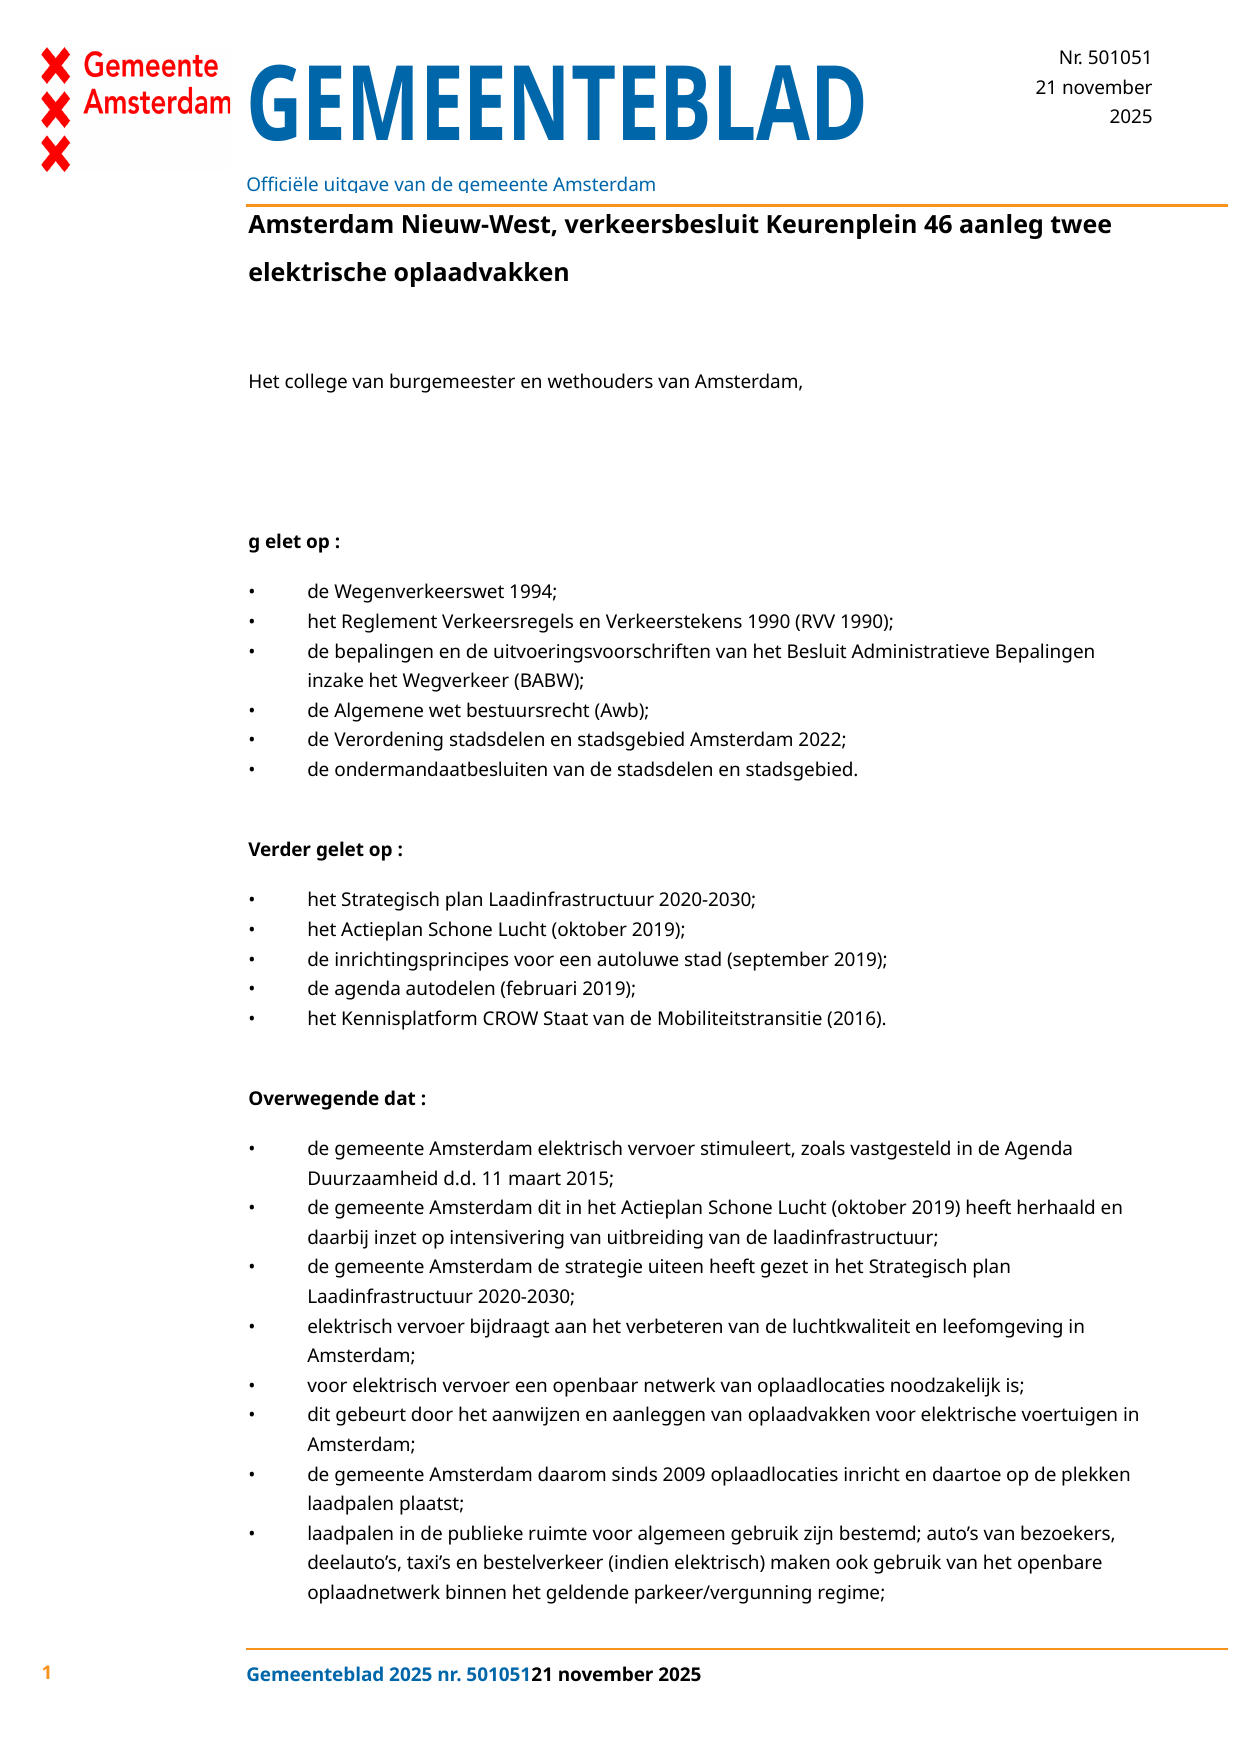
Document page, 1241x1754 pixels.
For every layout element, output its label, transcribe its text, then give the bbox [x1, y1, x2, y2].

list de Wegenverkeerswet 1994; [248, 579, 1152, 604]
list de Verordening stadsdelen en stadsgebied Amsterdam 2022; [248, 727, 1152, 752]
picture [41, 47, 231, 172]
list de gemeente Amsterdam daarom sinds 2009 oplaadlocaties inricht en daartoe op de plekken laadpalen plaatst; [248, 1461, 1152, 1516]
text Overwegende dat : [248, 1085, 1152, 1111]
list de gemeente Amsterdam elektrisch vervoer stimuleert, zoals vastgesteld in de Agenda Duurzaamheid d.d. 11 maart 2015; [248, 1135, 1152, 1191]
list de agenda autodelen (februari 2019); [248, 975, 1152, 1001]
list het Kennisplatform CROW Staat van de Mobiliteitstransitie (2016). [248, 1005, 1152, 1031]
text Verder gelet op : [248, 836, 1152, 862]
list de bepalingen en de uitvoeringsvoorschriften van het Besluit Administratieve Bepalingen inzake het Wegverkeer (BABW); [248, 638, 1152, 693]
list de gemeente Amsterdam de strategie uiteen heeft gezet in het Strategisch plan Laadinfrastructuur 2020-2030; [248, 1254, 1152, 1309]
text Het college van burgemeester en wethouders van Amsterdam, [248, 368, 1152, 394]
text Amsterdam Nieuw-West, verkeersbesluit Keurenplein 46 aanleg twee elektrische oplaadvakken [248, 207, 1152, 288]
list het Strategisch plan Laadinfrastructuur 2020-2030; [248, 887, 1152, 912]
list de Algemene wet bestuursrecht (Awb); [248, 697, 1152, 723]
text g elet op : [248, 528, 1152, 554]
list het Reglement Verkeersregels en Verkeerstekens 1990 (RVV 1990); [248, 608, 1152, 634]
list de inrichtingsprincipes voor een autoluwe stad (september 2019); [248, 946, 1152, 971]
list de ondermandaatbesluiten van de stadsdelen en stadsgebied. [248, 756, 1152, 782]
list voor elektrisch vervoer een openbaar netwerk van oplaadlocaties noodzakelijk is; [248, 1372, 1152, 1398]
list elektrisch vervoer bijdraagt aan het verbeteren van de luchtkwaliteit en leefomgeving in Amsterdam; [248, 1313, 1152, 1368]
list de gemeente Amsterdam dit in het Actieplan Schone Lucht (oktober 2019) heeft herhaald en daarbij inzet op intensivering van uitbreiding van de laadinfrastructuur; [248, 1194, 1152, 1250]
list dit gebeurt door het aanwijzen en aanleggen van oplaadvakken voor elektrische voertuigen in Amsterdam; [248, 1402, 1152, 1457]
list het Actieplan Schone Lucht (oktober 2019); [248, 916, 1152, 942]
list laadpalen in de publieke ruimte voor algemeen gebruik zijn bestemd; auto’s van bezoekers, deelauto’s, taxi’s en bestelverkeer (indien elektrisch) maken ook gebruik van het openbare oplaadnetwerk binnen het geldende parkeer/vergunning regime; [248, 1520, 1152, 1605]
